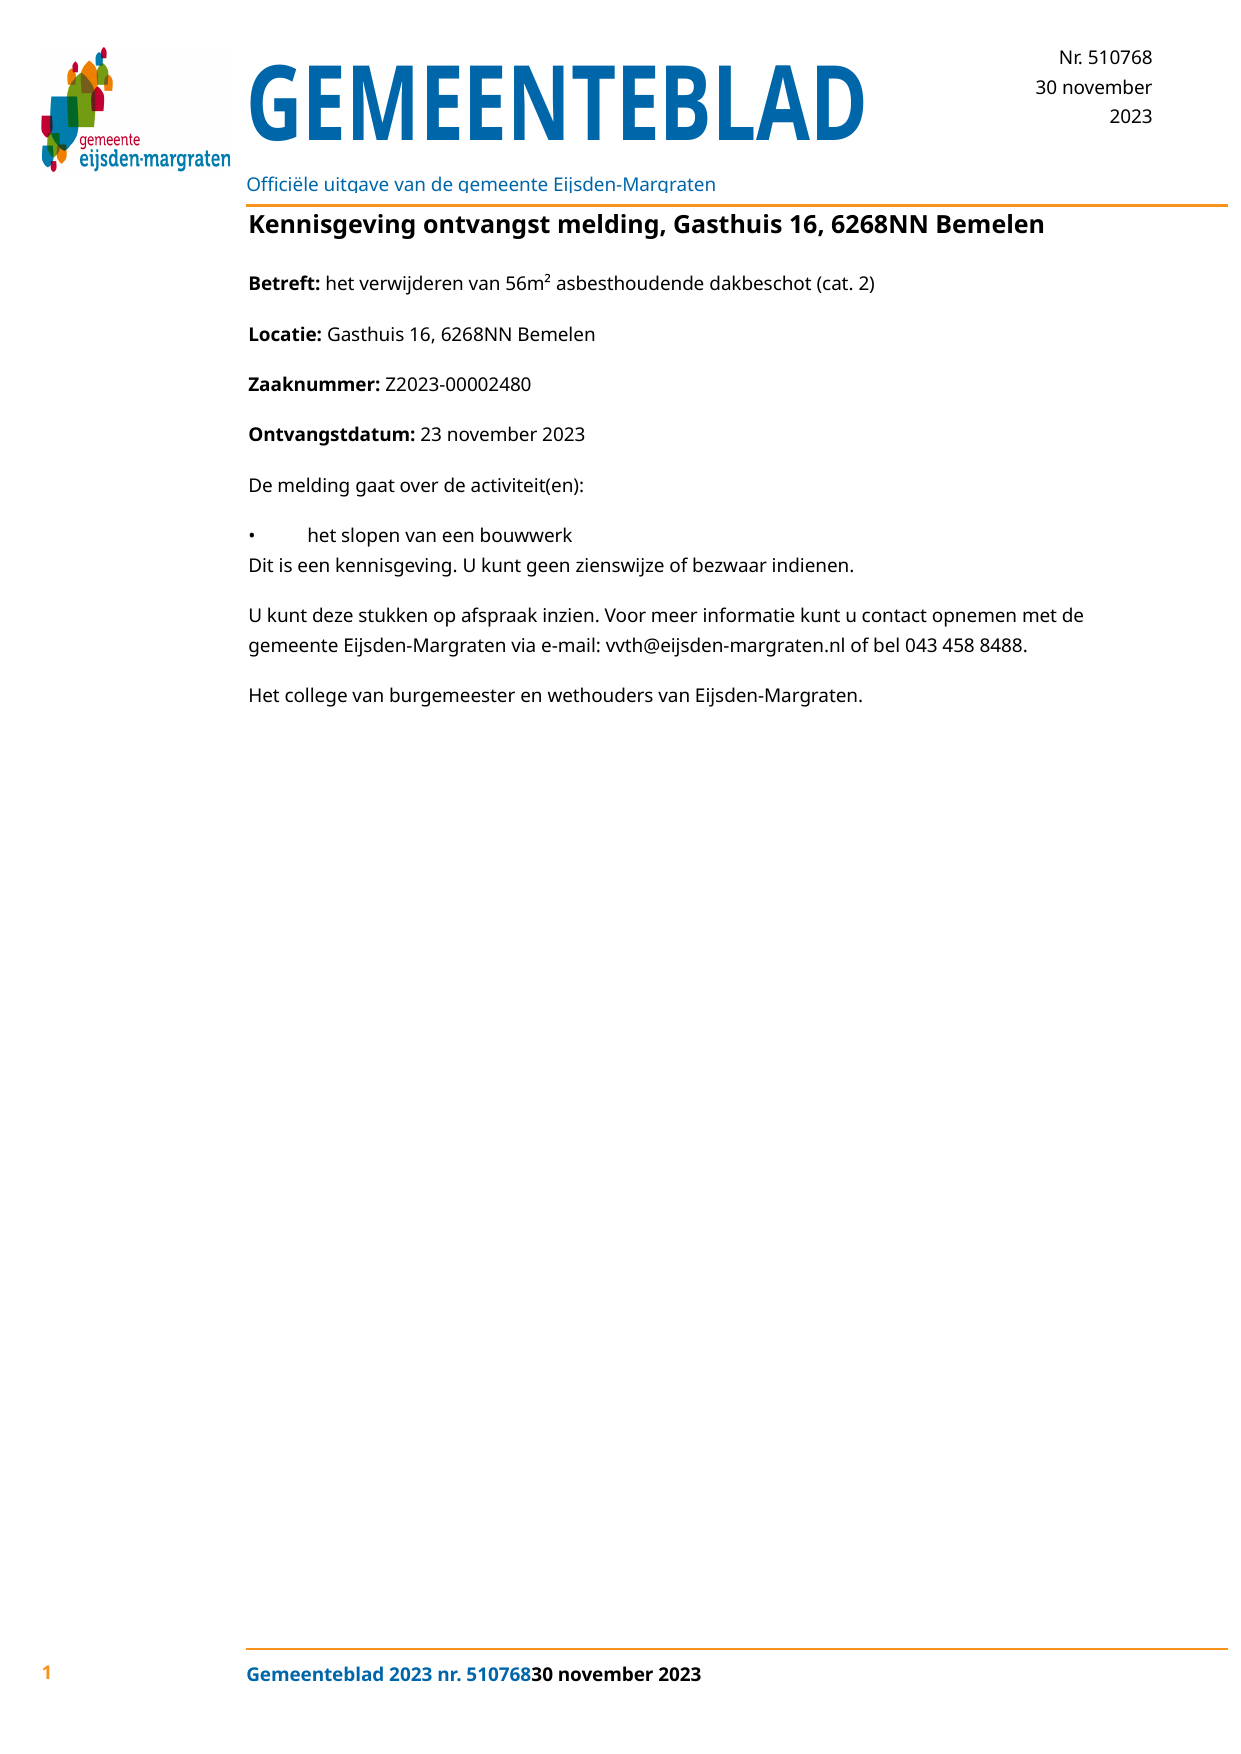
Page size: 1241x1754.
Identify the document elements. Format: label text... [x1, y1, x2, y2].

text De melding gaat over de activiteit(en): [248, 472, 1152, 498]
text Ontvangstdatum: 23 november 2023 [248, 422, 1152, 447]
text Betreft: het verwijderen van 56m² asbesthoudende dakbeschot (cat. 2) [248, 270, 1152, 296]
picture [41, 47, 231, 172]
list het slopen van een bouwwerk [248, 522, 1152, 548]
text Zaaknummer: Z2023-00002480 [248, 371, 1152, 397]
text Het college van burgemeester en wethouders van Eijsden-Margraten. [248, 682, 1152, 708]
text Kennisgeving ontvangst melding, Gasthuis 16, 6268NN Bemelen [248, 207, 1152, 241]
text Locatie: Gasthuis 16, 6268NN Bemelen [248, 321, 1152, 346]
text U kunt deze stukken op afspraak inzien. Voor meer informatie kunt u contact opnemen met de gemeente Eijsden-Margraten via e-mail: vvth@eijsden-margraten.nl of bel 043 458 8488. [248, 602, 1152, 658]
text Dit is een kennisgeving. U kunt geen zienswijze of bezwaar indienen. [248, 552, 1152, 578]
